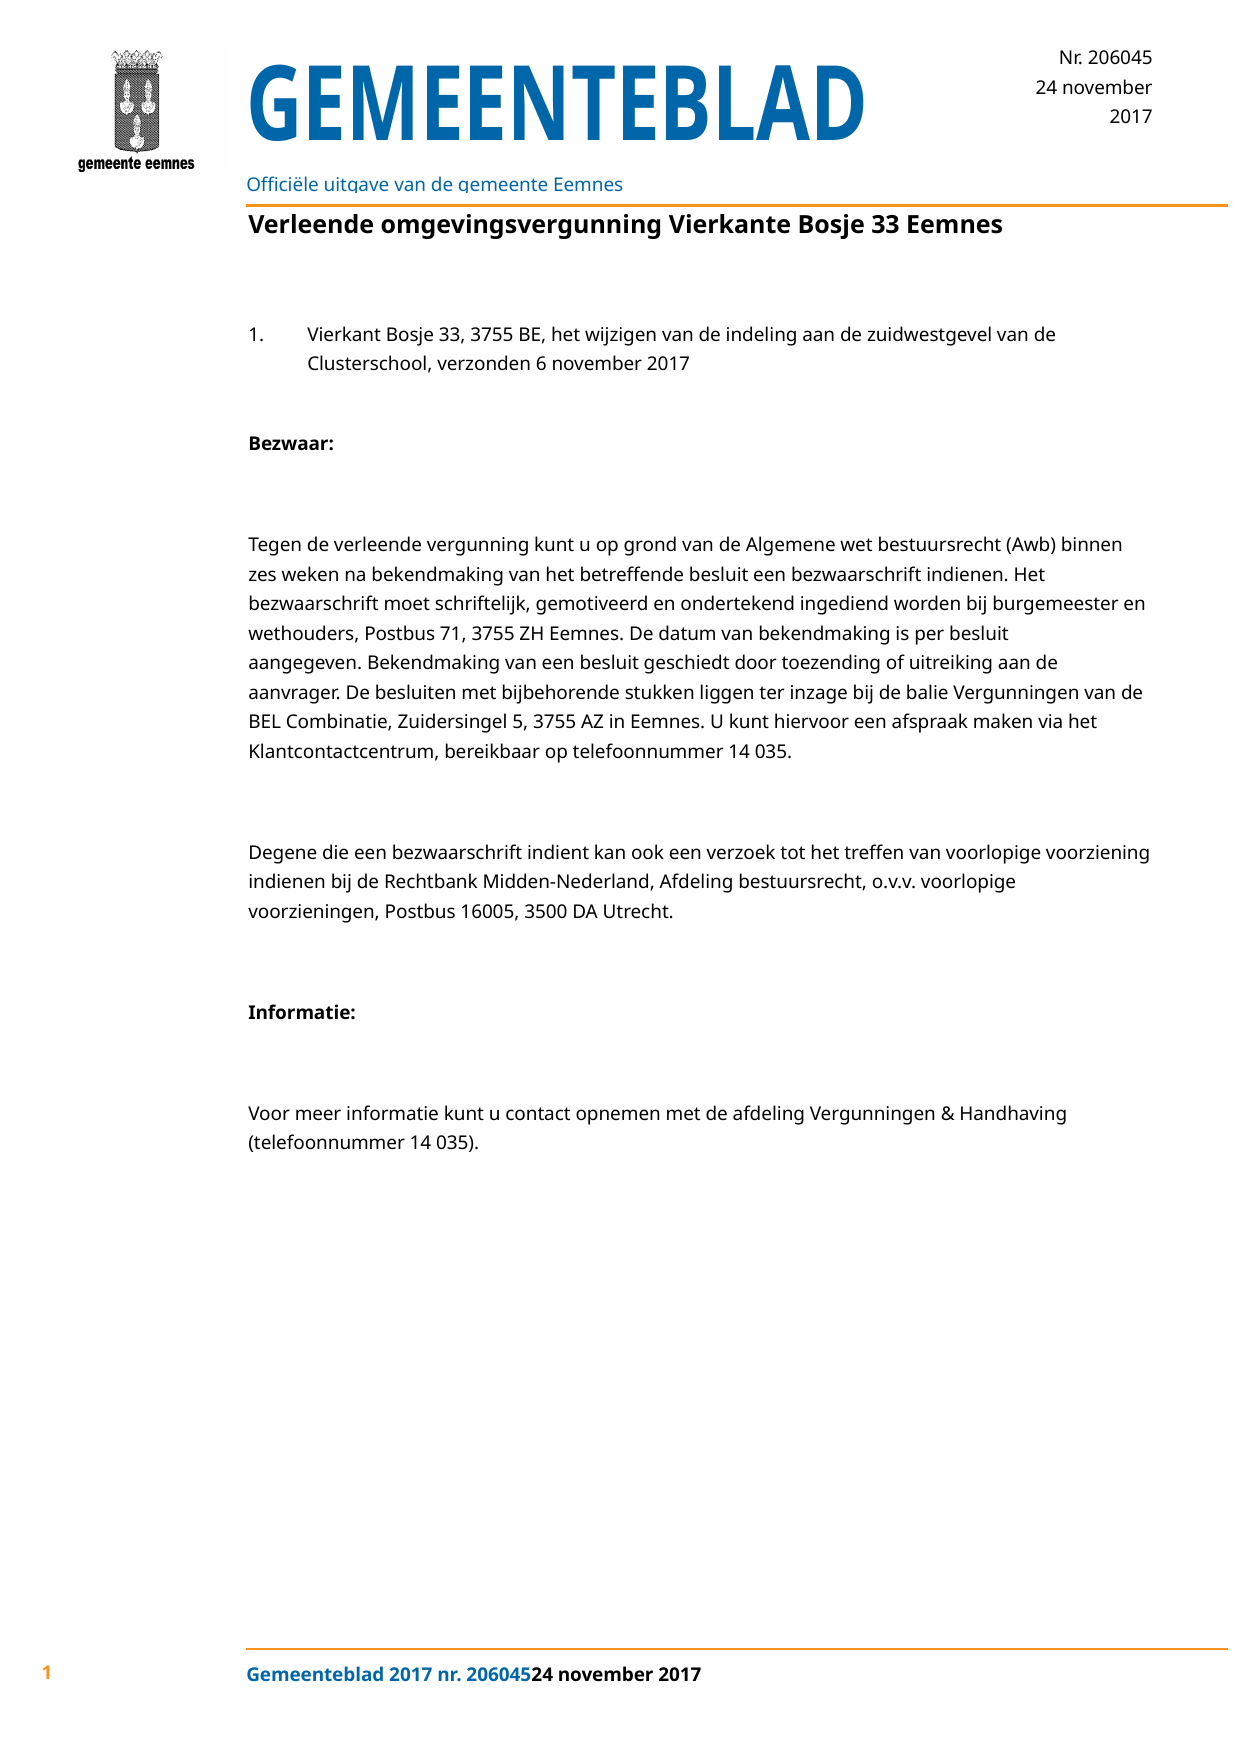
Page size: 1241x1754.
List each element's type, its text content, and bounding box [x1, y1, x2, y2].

text Bezwaar: [248, 430, 1152, 456]
text Voor meer informatie kunt u contact opnemen met de afdeling Vergunningen & Handhaving (telefoonnummer 14 035). [248, 1100, 1152, 1155]
list Vierkant Bosje 33, 3755 BE, het wijzigen van de indeling aan de zuidwestgevel van de Clusterschool, verzonden 6 november 2017 [248, 321, 1152, 376]
text Degene die een bezwaarschrift indient kan ook een verzoek tot het treffen van voorlopige voorziening indienen bij de Rechtbank Midden-Nederland, Afdeling bestuursrecht, o.v.v. voorlopige voorzieningen, Postbus 16005, 3500 DA Utrecht. [248, 839, 1152, 924]
text Verleende omgevingsvergunning Vierkante Bosje 33 Eemnes [248, 207, 1152, 241]
text Tegen de verleende vergunning kunt u op grond van de Algemene wet bestuursrecht (Awb) binnen zes weken na bekendmaking van het betreffende besluit een bezwaarschrift indienen. Het bezwaarschrift moet schriftelijk, gemotiveerd en ondertekend ingediend worden bij burgemeester en wethouders, Postbus 71, 3755 ZH Eemnes. De datum van bekendmaking is per besluit aangegeven. Bekendmaking van een besluit geschiedt door toezending of uitreiking aan de aanvrager. De besluiten met bijbehorende stukken liggen ter inzage bij de balie Vergunningen van de BEL Combinatie, Zuidersingel 5, 3755 AZ in Eemnes. U kunt hiervoor een afspraak maken via het Klantcontactcentrum, bereikbaar op telefoonnummer 14 035. [248, 531, 1152, 764]
text Informatie: [248, 999, 1152, 1025]
picture [41, 47, 231, 172]
